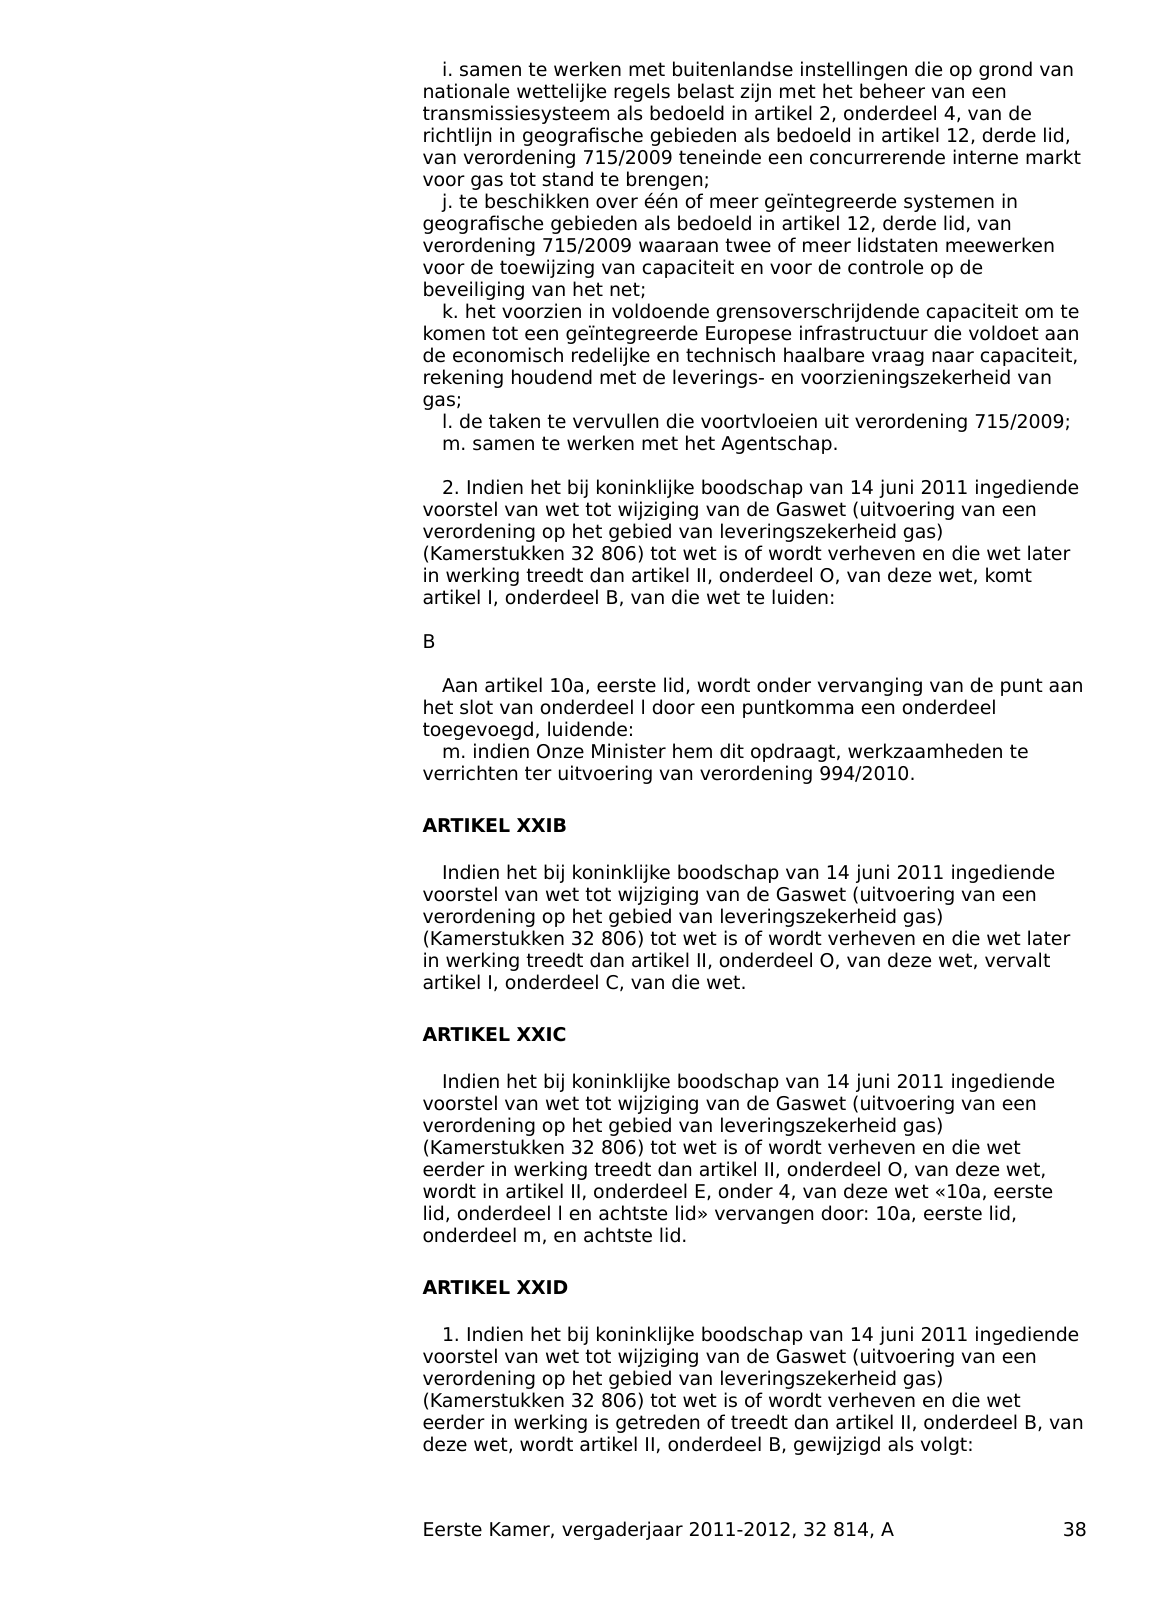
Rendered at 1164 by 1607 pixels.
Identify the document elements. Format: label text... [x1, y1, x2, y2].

subtitle ARTIKEL XXIC [422, 1024, 1087, 1046]
text Indien het bij koninklijke boodschap van 14 juni 2011 ingediende voorstel van wet tot wijziging van de Gaswet (uitvoering van een verordening op het gebied van leveringszekerheid gas) (Kamerstukken 32 806) tot wet is of wordt verheven en die wet eerder in werking treedt dan artikel II, onderdeel O, van deze wet, wordt in artikel II, onderdeel E, onder 4, van deze wet «10a, eerste lid, onderdeel l en achtste lid» vervangen door: 10a, eerste lid, onderdeel m, en achtste lid. [422, 1071, 1087, 1247]
subtitle ARTIKEL XXID [422, 1277, 1087, 1299]
text B [422, 631, 1087, 653]
text m. samen te werken met het Agentschap. [422, 433, 1087, 455]
text k. het voorzien in voldoende grensoverschrijdende capaciteit om te komen tot een geïntegreerde Europese infrastructuur die voldoet aan de economisch redelijke en technisch haalbare vraag naar capaciteit, rekening houdend met de leverings- en voorzieningszekerheid van gas; [422, 301, 1087, 411]
text 2. Indien het bij koninklijke boodschap van 14 juni 2011 ingediende voorstel van wet tot wijziging van de Gaswet (uitvoering van een verordening op het gebied van leveringszekerheid gas) (Kamerstukken 32 806) tot wet is of wordt verheven en die wet later in werking treedt dan artikel II, onderdeel O, van deze wet, komt artikel I, onderdeel B, van die wet te luiden: [422, 477, 1087, 609]
text Indien het bij koninklijke boodschap van 14 juni 2011 ingediende voorstel van wet tot wijziging van de Gaswet (uitvoering van een verordening op het gebied van leveringszekerheid gas) (Kamerstukken 32 806) tot wet is of wordt verheven en die wet later in werking treedt dan artikel II, onderdeel O, van deze wet, vervalt artikel I, onderdeel C, van die wet. [422, 862, 1087, 994]
text 1. Indien het bij koninklijke boodschap van 14 juni 2011 ingediende voorstel van wet tot wijziging van de Gaswet (uitvoering van een verordening op het gebied van leveringszekerheid gas) (Kamerstukken 32 806) tot wet is of wordt verheven en die wet eerder in werking is getreden of treedt dan artikel II, onderdeel B, van deze wet, wordt artikel II, onderdeel B, gewijzigd als volgt: [422, 1324, 1087, 1456]
text l. de taken te vervullen die voortvloeien uit verordening 715/2009; [422, 411, 1087, 433]
text i. samen te werken met buitenlandse instellingen die op grond van nationale wettelijke regels belast zijn met het beheer van een transmissiesysteem als bedoeld in artikel 2, onderdeel 4, van de richtlijn in geografische gebieden als bedoeld in artikel 12, derde lid, van verordening 715/2009 teneinde een concurrerende interne markt voor gas tot stand te brengen; [422, 59, 1087, 191]
text j. te beschikken over één of meer geïntegreerde systemen in geografische gebieden als bedoeld in artikel 12, derde lid, van verordening 715/2009 waaraan twee of meer lidstaten meewerken voor de toewijzing van capaciteit en voor de controle op de beveiliging van het net; [422, 191, 1087, 301]
text m. indien Onze Minister hem dit opdraagt, werkzaamheden te verrichten ter uitvoering van verordening 994/2010. [422, 741, 1087, 785]
subtitle ARTIKEL XXIB [422, 815, 1087, 837]
text Aan artikel 10a, eerste lid, wordt onder vervanging van de punt aan het slot van onderdeel l door een puntkomma een onderdeel toegevoegd, luidende: [422, 675, 1087, 741]
